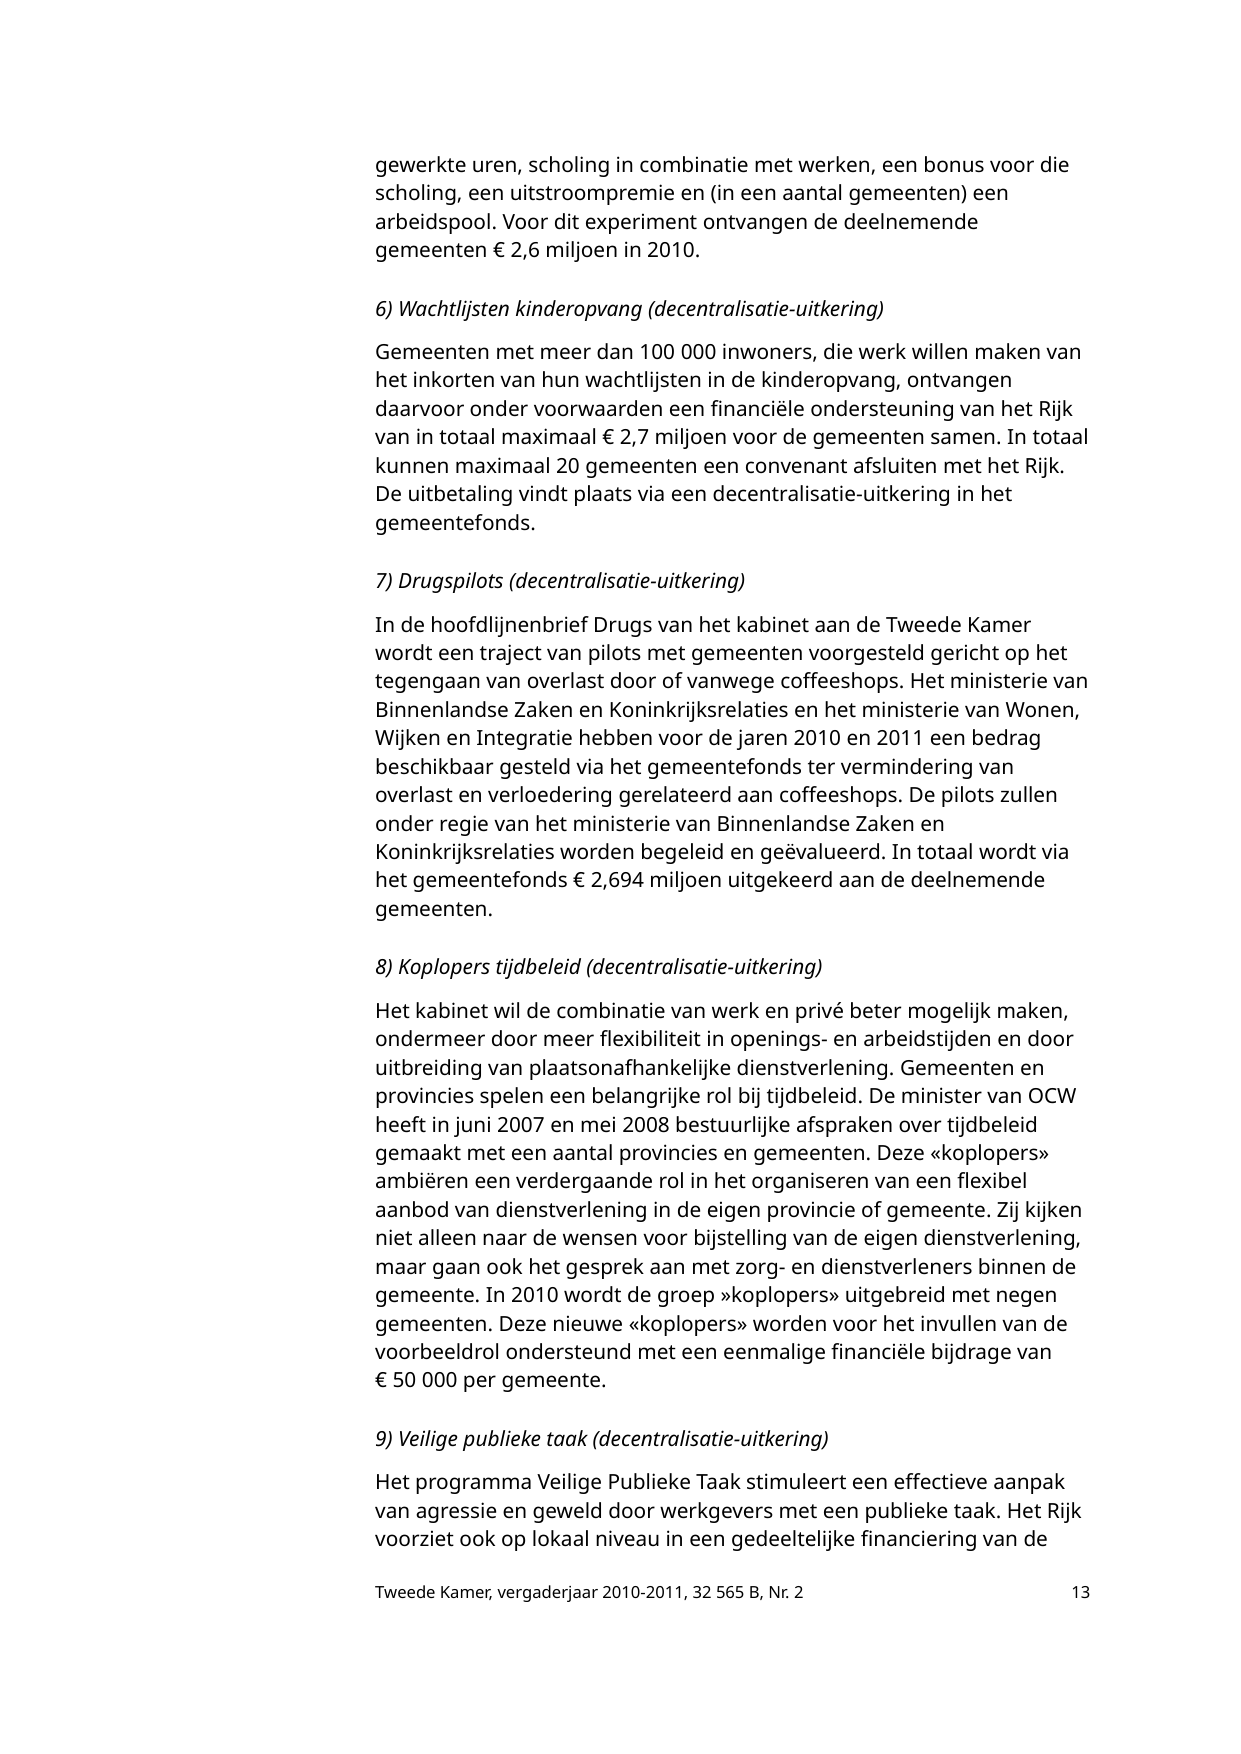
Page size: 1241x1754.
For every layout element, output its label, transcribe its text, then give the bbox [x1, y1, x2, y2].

text Het kabinet wil de combinatie van werk en privé beter mogelijk maken, ondermeer door meer flexibiliteit in openings- en arbeidstijden en door uitbreiding van plaatsonafhankelijke dienstverlening. Gemeenten en provincies spelen een belangrijke rol bij tijdbeleid. De minister van OCW heeft in juni 2007 en mei 2008 bestuurlijke afspraken over tijdbeleid gemaakt met een aantal provincies en gemeenten. Deze «koplopers» ambiëren een verdergaande rol in het organiseren van een flexibel aanbod van dienstverlening in de eigen provincie of gemeente. Zij kijken niet alleen naar de wensen voor bijstelling van de eigen dienstverlening, maar gaan ook het gesprek aan met zorg- en dienstverleners binnen de gemeente. In 2010 wordt de groep »koplopers» uitgebreid met negen gemeenten. Deze nieuwe «koplopers» worden voor het invullen van de voorbeeldrol ondersteund met een eenmalige financiële bijdrage van € 50 000 per gemeente. [375, 996, 1090, 1394]
text 8) Koplopers tijdbeleid (decentralisatie-uitkering) [375, 952, 1090, 981]
text 9) Veilige publieke taak (decentralisatie-uitkering) [375, 1424, 1090, 1452]
text 7) Drugspilots (decentralisatie-uitkering) [375, 566, 1090, 595]
text gewerkte uren, scholing in combinatie met werken, een bonus voor die scholing, een uitstroompremie en (in een aantal gemeenten) een arbeidspool. Voor dit experiment ontvangen de deelnemende gemeenten € 2,6 miljoen in 2010. [375, 150, 1090, 264]
text Gemeenten met meer dan 100 000 inwoners, die werk willen maken van het inkorten van hun wachtlijsten in de kinderopvang, ontvangen daarvoor onder voorwaarden een financiële ondersteuning van het Rijk van in totaal maximaal € 2,7 miljoen voor de gemeenten samen. In totaal kunnen maximaal 20 gemeenten een convenant afsluiten met het Rijk. De uitbetaling vindt plaats via een decentralisatie-uitkering in het gemeentefonds. [375, 337, 1090, 536]
text Het programma Veilige Publieke Taak stimuleert een effectieve aanpak van agressie en geweld door werkgevers met een publieke taak. Het Rijk voorziet ook op lokaal niveau in een gedeeltelijke financiering van de [375, 1467, 1090, 1553]
text 6) Wachtlijsten kinderopvang (decentralisatie-uitkering) [375, 294, 1090, 322]
text In de hoofdlijnenbrief Drugs van het kabinet aan de Tweede Kamer wordt een traject van pilots met gemeenten voorgesteld gericht op het tegengaan van overlast door of vanwege coffeeshops. Het ministerie van Binnenlandse Zaken en Koninkrijksrelaties en het ministerie van Wonen, Wijken en Integratie hebben voor de jaren 2010 en 2011 een bedrag beschikbaar gesteld via het gemeentefonds ter vermindering van overlast en verloedering gerelateerd aan coffeeshops. De pilots zullen onder regie van het ministerie van Binnenlandse Zaken en Koninkrijksrelaties worden begeleid en geëvalueerd. In totaal wordt via het gemeentefonds € 2,694 miljoen uitgekeerd aan de deelnemende gemeenten. [375, 610, 1090, 922]
